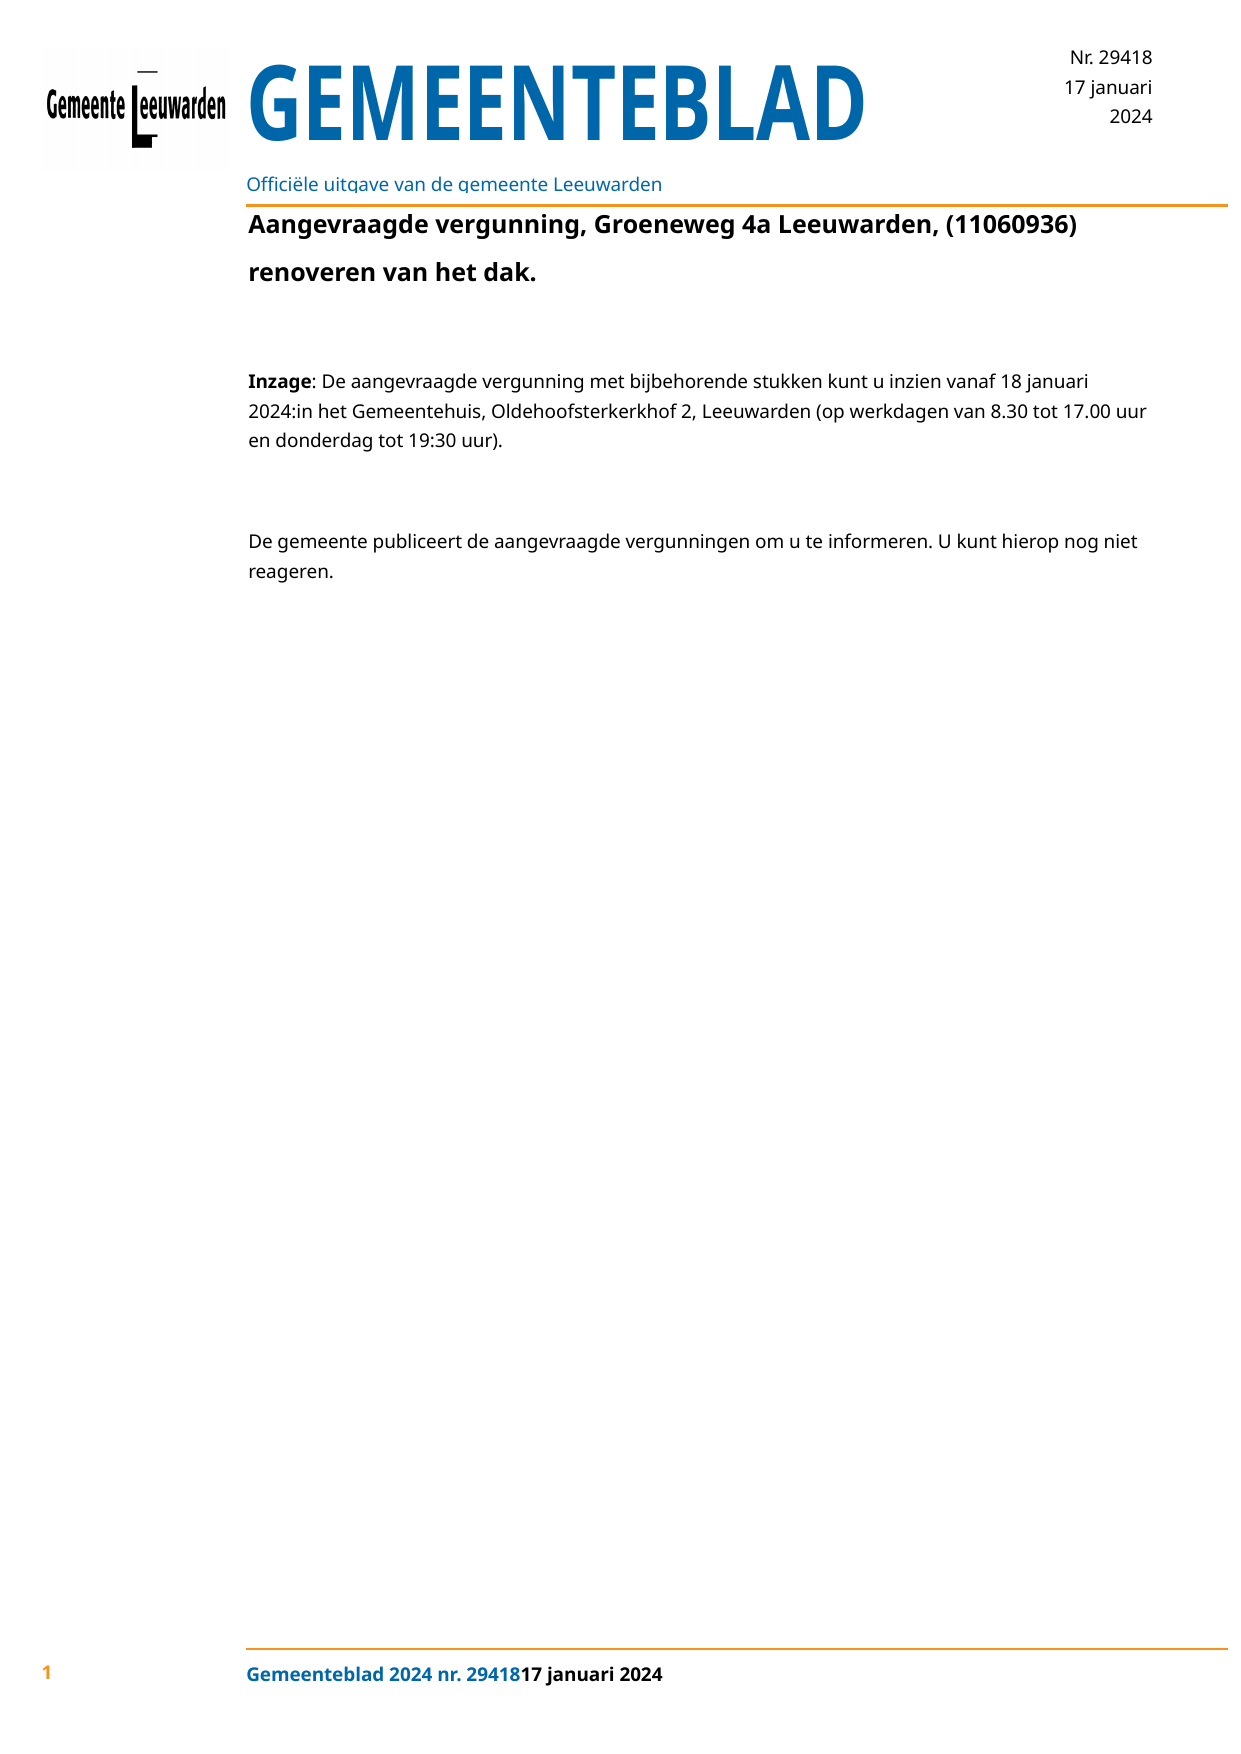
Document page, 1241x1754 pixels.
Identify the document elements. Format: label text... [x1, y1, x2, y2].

text De gemeente publiceert de aangevraagde vergunningen om u te informeren. U kunt hierop nog niet reageren. [248, 528, 1152, 584]
text Aangevraagde vergunning, Groeneweg 4a Leeuwarden, (11060936) renoveren van het dak. [248, 207, 1152, 288]
text Inzage: De aangevraagde vergunning met bijbehorende stukken kunt u inzien vanaf 18 januari 2024:in het Gemeentehuis, Oldehoofsterkerkhof 2, Leeuwarden (op werkdagen van 8.30 tot 17.00 uur en donderdag tot 19:30 uur). [248, 368, 1152, 453]
picture [41, 47, 231, 172]
